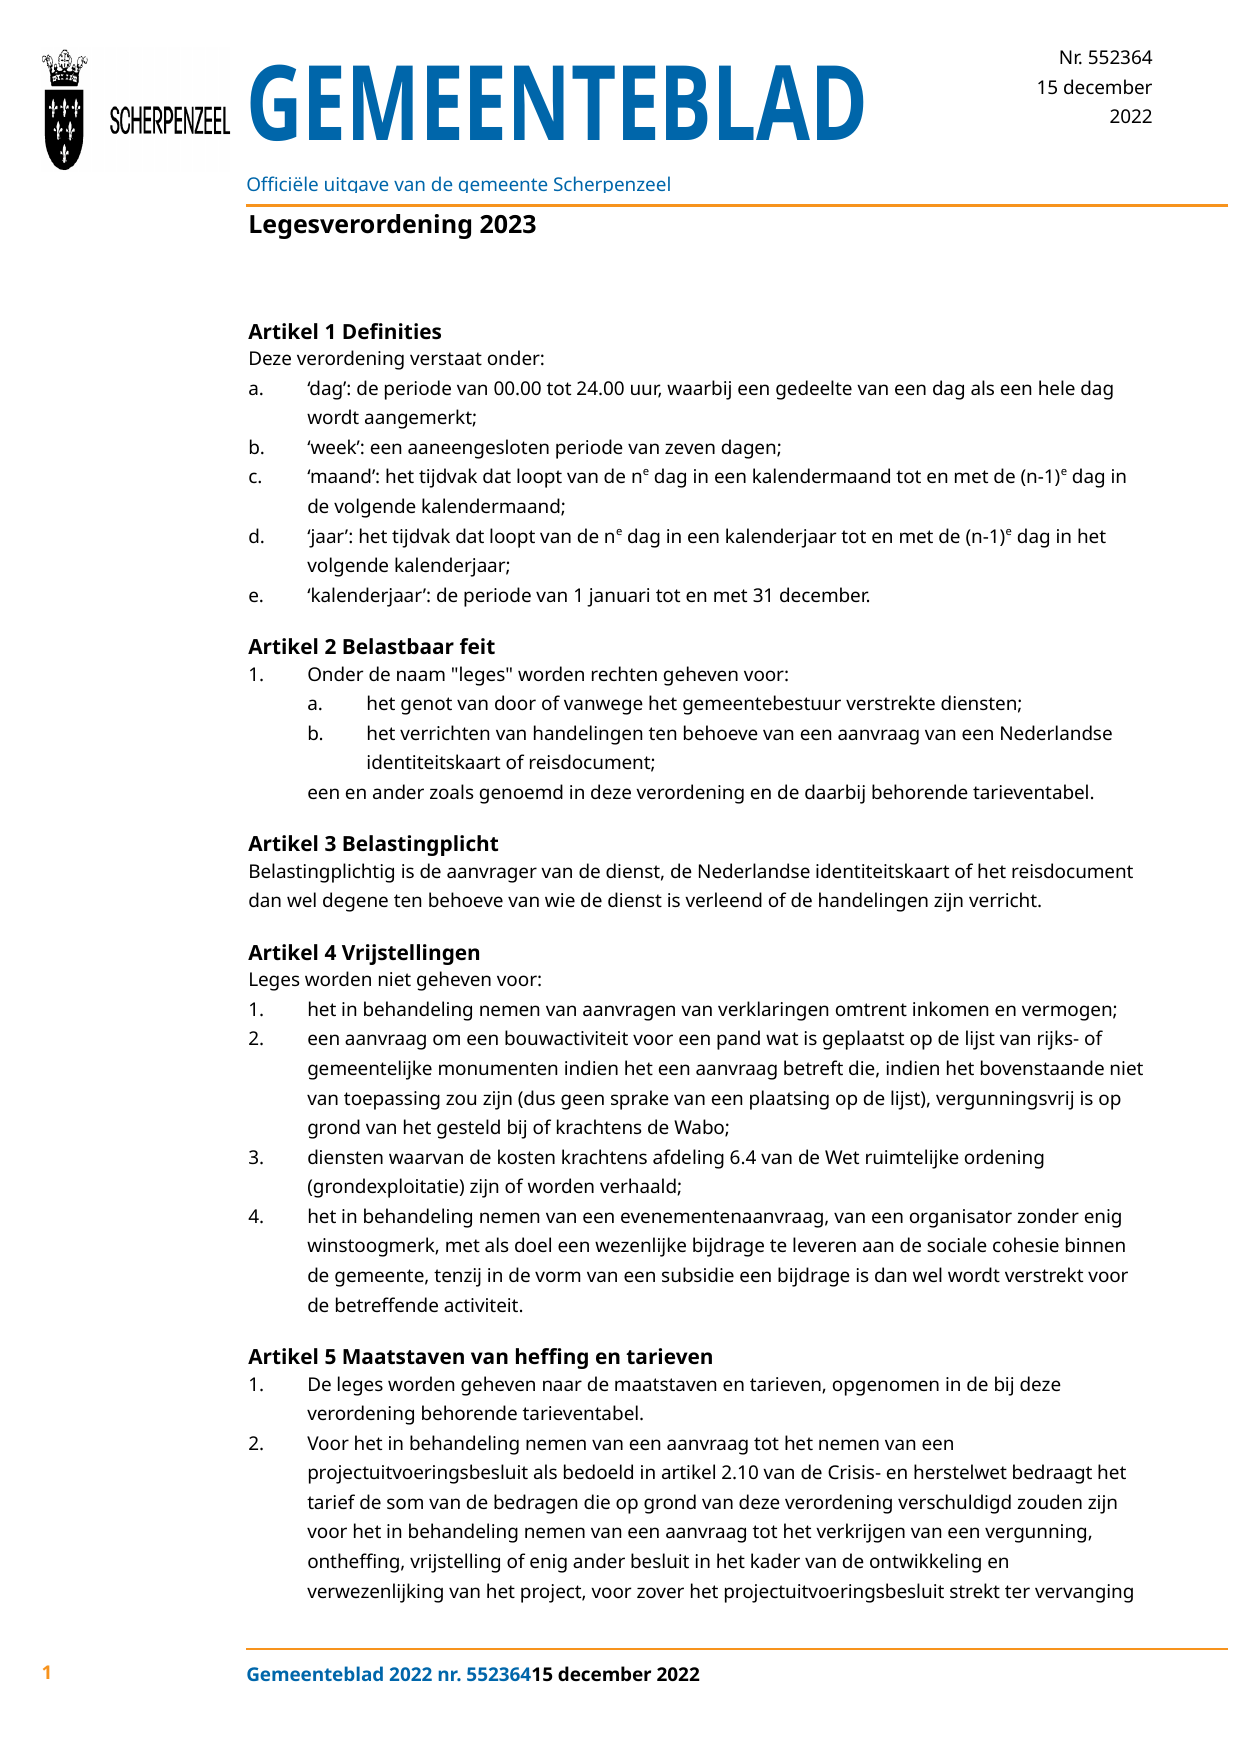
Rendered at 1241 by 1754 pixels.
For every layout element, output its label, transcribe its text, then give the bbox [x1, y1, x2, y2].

list Onder de naam "leges" worden rechten geheven voor: [248, 661, 1152, 687]
list een aanvraag om een bouwactiviteit voor een pand wat is geplaatst op de lijst van rijks- of gemeentelijke monumenten indien het een aanvraag betreft die, indien het bovenstaande niet van toepassing zou zijn (dus geen sprake van een plaatsing op de lijst), vergunningsvrij is op grond van het gesteld bij of krachtens de Wabo; [248, 1026, 1152, 1140]
list het in behandeling nemen van aanvragen van verklaringen omtrent inkomen en vermogen; [248, 996, 1152, 1022]
list Voor het in behandeling nemen van een aanvraag tot het nemen van een projectuitvoeringsbesluit als bedoeld in artikel 2.10 van de Crisis- en herstelwet bedraagt het tarief de som van de bedragen die op grond van deze verordening verschuldigd zouden zijn voor het in behandeling nemen van een aanvraag tot het verkrijgen van een vergunning, ontheffing, vrijstelling of enig ander besluit in het kader van de ontwikkeling en verwezenlijking van het project, voor zover het projectuitvoeringsbesluit strekt ter vervanging [248, 1430, 1152, 1603]
text Legesverordening 2023 [248, 207, 1152, 241]
text Belastingplichtig is de aanvrager van de dienst, de Nederlandse identiteitskaart of het reisdocument dan wel degene ten behoeve van wie de dienst is verleend of de handelingen zijn verricht. [248, 858, 1152, 913]
text Artikel 1 Definities [248, 317, 1152, 345]
list het in behandeling nemen van een evenementenaanvraag, van een organisator zonder enig winstoogmerk, met als doel een wezenlijke bijdrage te leveren aan de sociale cohesie binnen de gemeente, tenzij in de vorm van een subsidie een bijdrage is dan wel wordt verstrekt voor de betreffende activiteit. [248, 1203, 1152, 1318]
text Artikel 3 Belastingplicht [248, 829, 1152, 858]
text Artikel 5 Maatstaven van heffing en tarieven [248, 1342, 1152, 1371]
list ‘week’: een aaneengesloten periode van zeven dagen; [248, 434, 1152, 460]
list ‘dag’: de periode van 00.00 tot 24.00 uur, waarbij een gedeelte van een dag als een hele dag wordt aangemerkt; [248, 375, 1152, 430]
list een en ander zoals genoemd in deze verordening en de daarbij behorende tarieventabel. [248, 779, 1152, 805]
list ‘kalenderjaar’: de periode van 1 januari tot en met 31 december. [248, 582, 1152, 608]
text Leges worden niet geheven voor: [248, 966, 1152, 992]
text Artikel 2 Belastbaar feit [248, 632, 1152, 661]
list het genot van door of vanwege het gemeentebestuur verstrekte diensten; [307, 690, 1152, 716]
list De leges worden geheven naar de maatstaven en tarieven, opgenomen in de bij deze verordening behorende tarieventabel. [248, 1371, 1152, 1426]
list het verrichten van handelingen ten behoeve van een aanvraag van een Nederlandse identiteitskaart of reisdocument; [307, 720, 1152, 775]
list ‘jaar’: het tijdvak dat loopt van de ne dag in een kalenderjaar tot en met de (n-1)e dag in het volgende kalenderjaar; [248, 523, 1152, 578]
text Deze verordening verstaat onder: [248, 345, 1152, 371]
picture [41, 47, 231, 172]
text Artikel 4 Vrijstellingen [248, 938, 1152, 966]
list diensten waarvan de kosten krachtens afdeling 6.4 van de Wet ruimtelijke ordening (grondexploitatie) zijn of worden verhaald; [248, 1144, 1152, 1199]
list ‘maand’: het tijdvak dat loopt van de ne dag in een kalendermaand tot en met de (n-1)e dag in de volgende kalendermaand; [248, 464, 1152, 519]
